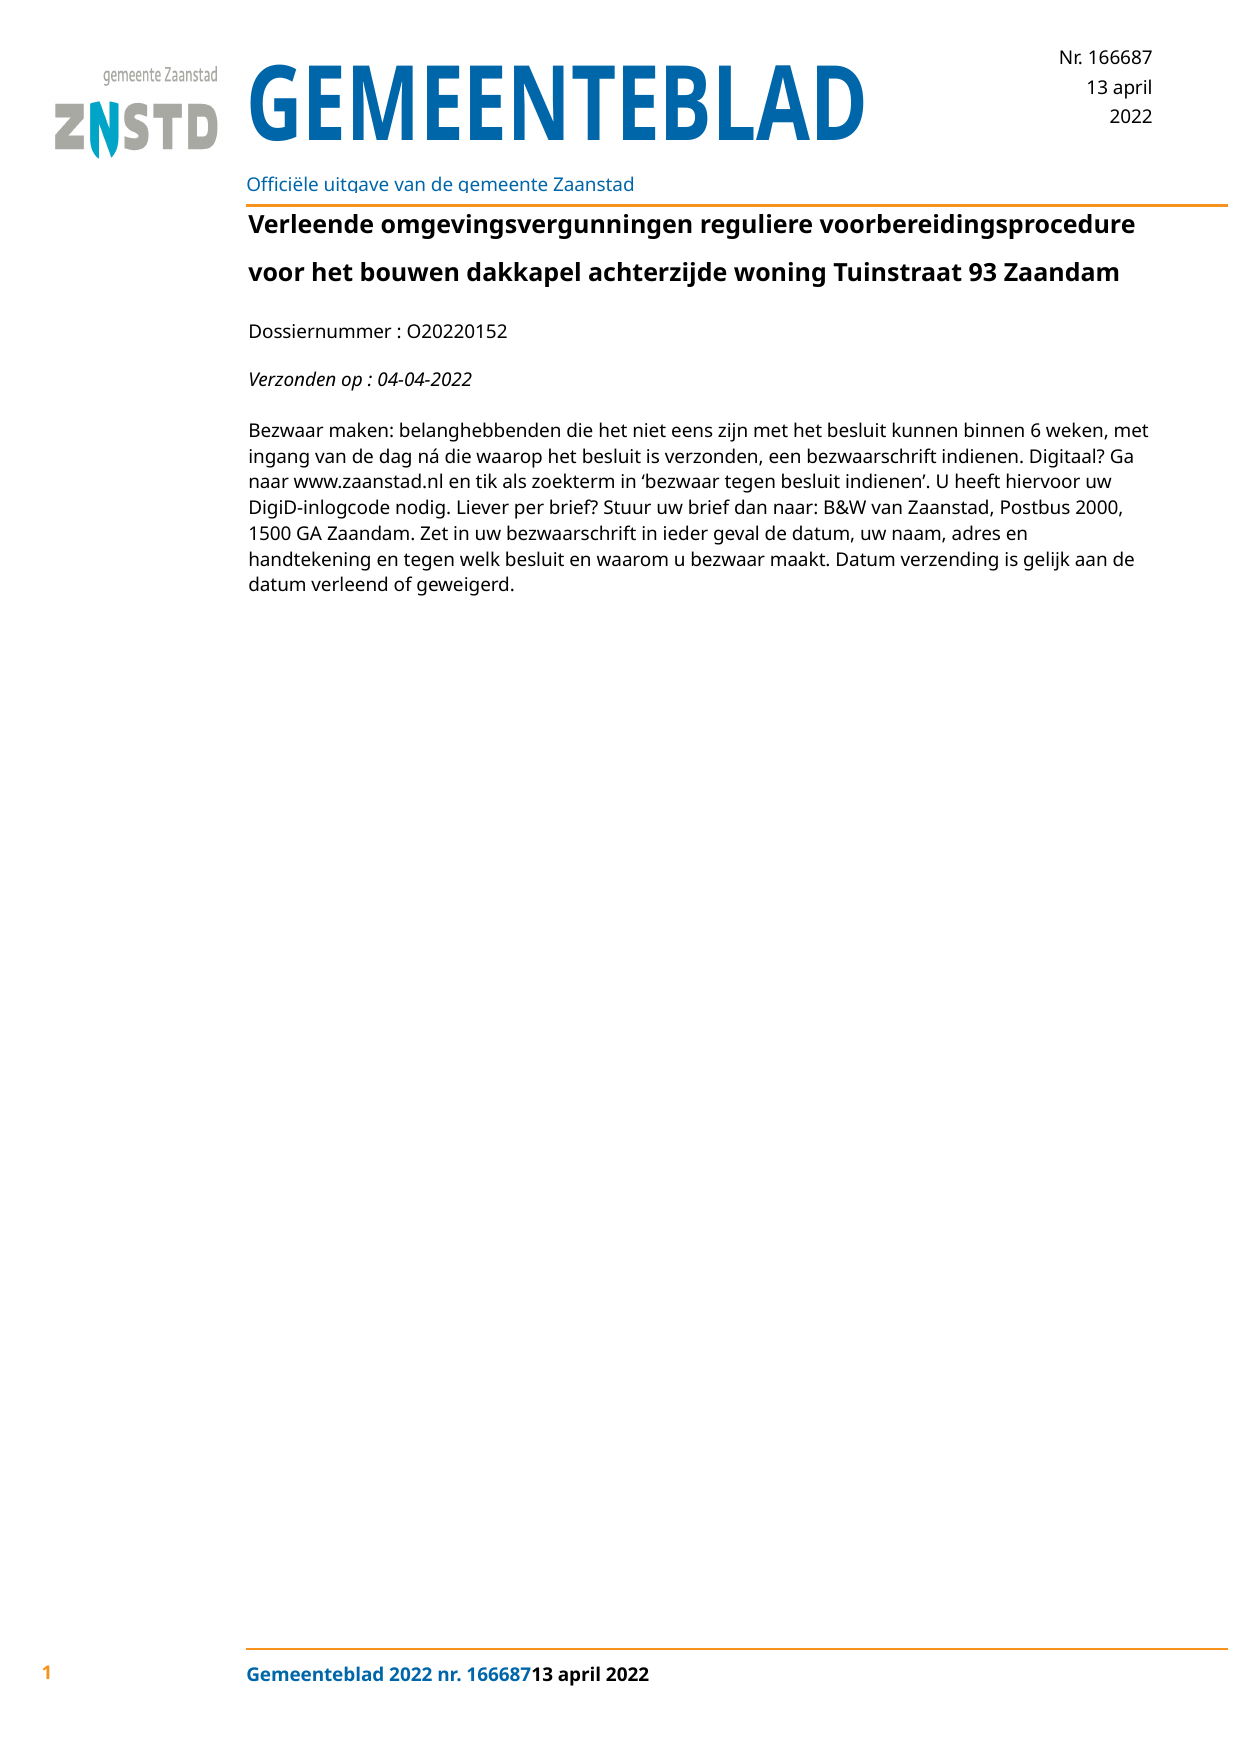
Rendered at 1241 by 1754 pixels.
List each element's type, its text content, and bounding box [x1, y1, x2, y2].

text Verleende omgevingsvergunningen reguliere voorbereidingsprocedure voor het bouwen dakkapel achterzijde woning Tuinstraat 93 Zaandam [248, 207, 1152, 288]
text Bezwaar maken: belanghebbenden die het niet eens zijn met het besluit kunnen binnen 6 weken, met ingang van de dag ná die waarop het besluit is verzonden, een bezwaarschrift indienen. Digitaal? Ga naar www.zaanstad.nl en tik als zoekterm in ‘bezwaar tegen besluit indienen’. U heeft hiervoor uw DigiD-inlogcode nodig. Liever per brief? Stuur uw brief dan naar: B&W van Zaanstad, Postbus 2000, 1500 GA Zaandam. Zet in uw bezwaarschrift in ieder geval de datum, uw naam, adres en handtekening en tegen welk besluit en waarom u bezwaar maakt. Datum verzending is gelijk aan de datum verleend of geweigerd. [248, 417, 1152, 597]
text Dossiernummer : O20220152 [248, 318, 1152, 344]
text Verzonden op : 04-04-2022 [248, 366, 1152, 391]
picture [41, 47, 231, 172]
